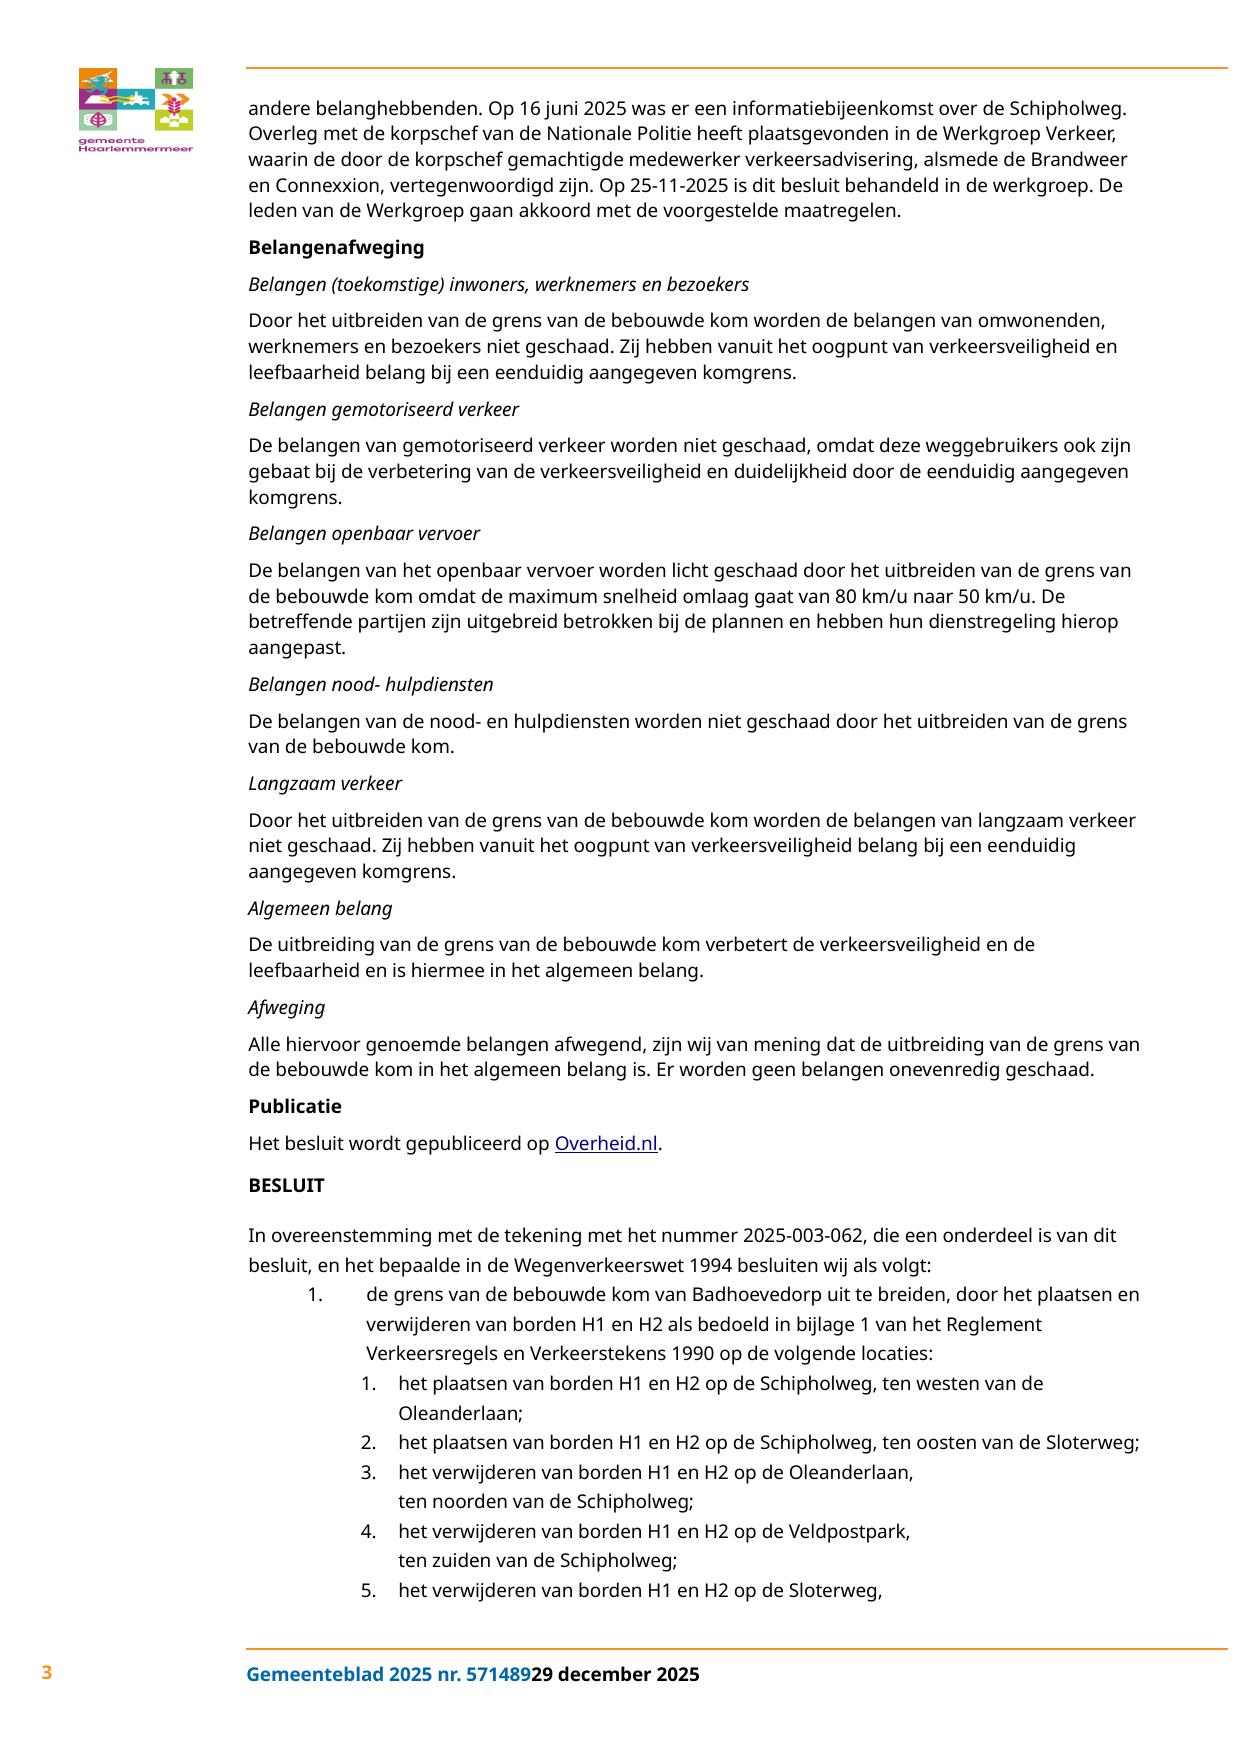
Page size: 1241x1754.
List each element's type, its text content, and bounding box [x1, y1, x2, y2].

text Belangen openbaar vervoer [248, 521, 1152, 546]
text Belangen gemotoriseerd verkeer [248, 396, 1152, 422]
list ten noorden van de Schipholweg; [361, 1488, 1152, 1514]
text Algemeen belang [248, 895, 1152, 921]
text In overeenstemming met de tekening met het nummer 2025-003-062, die een onderdeel is van dit besluit, en het bepaalde in de Wegenverkeerswet 1994 besluiten wij als volgt: [248, 1222, 1152, 1277]
list het plaatsen van borden H1 en H2 op de Schipholweg, ten westen van de Oleanderlaan; [361, 1370, 1152, 1425]
picture [41, 47, 231, 172]
text Langzaam verkeer [248, 770, 1152, 796]
text De uitbreiding van de grens van de bebouwde kom verbetert de verkeersveiligheid en de leefbaarheid en is hiermee in het algemeen belang. [248, 932, 1152, 983]
list het verwijderen van borden H1 en H2 op de Sloterweg, [361, 1577, 1152, 1603]
list het verwijderen van borden H1 en H2 op de Veldpostpark, [361, 1518, 1152, 1544]
list het plaatsen van borden H1 en H2 op de Schipholweg, ten oosten van de Sloterweg; [361, 1429, 1152, 1455]
text De belangen van gemotoriseerd verkeer worden niet geschaad, omdat deze weggebruikers ook zijn gebaat bij de verbetering van de verkeersveiligheid en duidelijkheid door de eenduidig aangegeven komgrens. [248, 432, 1152, 510]
list de grens van de bebouwde kom van Badhoevedorp uit te breiden, door het plaatsen en verwijderen van borden H1 en H2 als bedoeld in bijlage 1 van het Reglement Verkeersregels en Verkeerstekens 1990 op de volgende locaties: [307, 1281, 1152, 1366]
text BESLUIT [248, 1172, 1152, 1197]
list ten zuiden van de Schipholweg; [361, 1548, 1152, 1573]
text Belangen (toekomstige) inwoners, werknemers en bezoekers [248, 271, 1152, 297]
text De belangen van het openbaar vervoer worden licht geschaad door het uitbreiden van de grens van de bebouwde kom omdat de maximum snelheid omlaag gaat van 80 km/u naar 50 km/u. De betreffende partijen zijn uitgebreid betrokken bij de plannen en hebben hun dienstregeling hierop aangepast. [248, 557, 1152, 660]
text Publicatie [248, 1093, 1152, 1119]
text De belangen van de nood- en hulpdiensten worden niet geschaad door het uitbreiden van de grens van de bebouwde kom. [248, 708, 1152, 759]
list het verwijderen van borden H1 en H2 op de Oleanderlaan, [361, 1459, 1152, 1484]
text andere belanghebbenden. Op 16 juni 2025 was er een informatiebijeenkomst over de Schipholweg. Overleg met de korpschef van de Nationale Politie heeft plaatsgevonden in de Werkgroep Verkeer, waarin de door de korpschef gemachtigde medewerker verkeersadvisering, alsmede de Brandweer en Connexxion, vertegenwoordigd zijn. Op 25-11-2025 is dit besluit behandeld in de werkgroep. De leden van de Werkgroep gaan akkoord met de voorgestelde maatregelen. [248, 95, 1152, 223]
text Het besluit wordt gepubliceerd op Overheid.nl. [248, 1130, 1152, 1156]
text Door het uitbreiden van de grens van de bebouwde kom worden de belangen van omwonenden, werknemers en bezoekers niet geschaad. Zij hebben vanuit het oogpunt van verkeersveiligheid en leefbaarheid belang bij een eenduidig aangegeven komgrens. [248, 308, 1152, 385]
text Belangen nood- hulpdiensten [248, 671, 1152, 697]
text Afweging [248, 994, 1152, 1020]
text Belangenafweging [248, 234, 1152, 260]
text Alle hiervoor genoemde belangen afwegend, zijn wij van mening dat de uitbreiding van de grens van de bebouwde kom in het algemeen belang is. Er worden geen belangen onevenredig geschaad. [248, 1031, 1152, 1082]
text Door het uitbreiden van de grens van de bebouwde kom worden de belangen van langzaam verkeer niet geschaad. Zij hebben vanuit het oogpunt van verkeersveiligheid belang bij een eenduidig aangegeven komgrens. [248, 807, 1152, 884]
